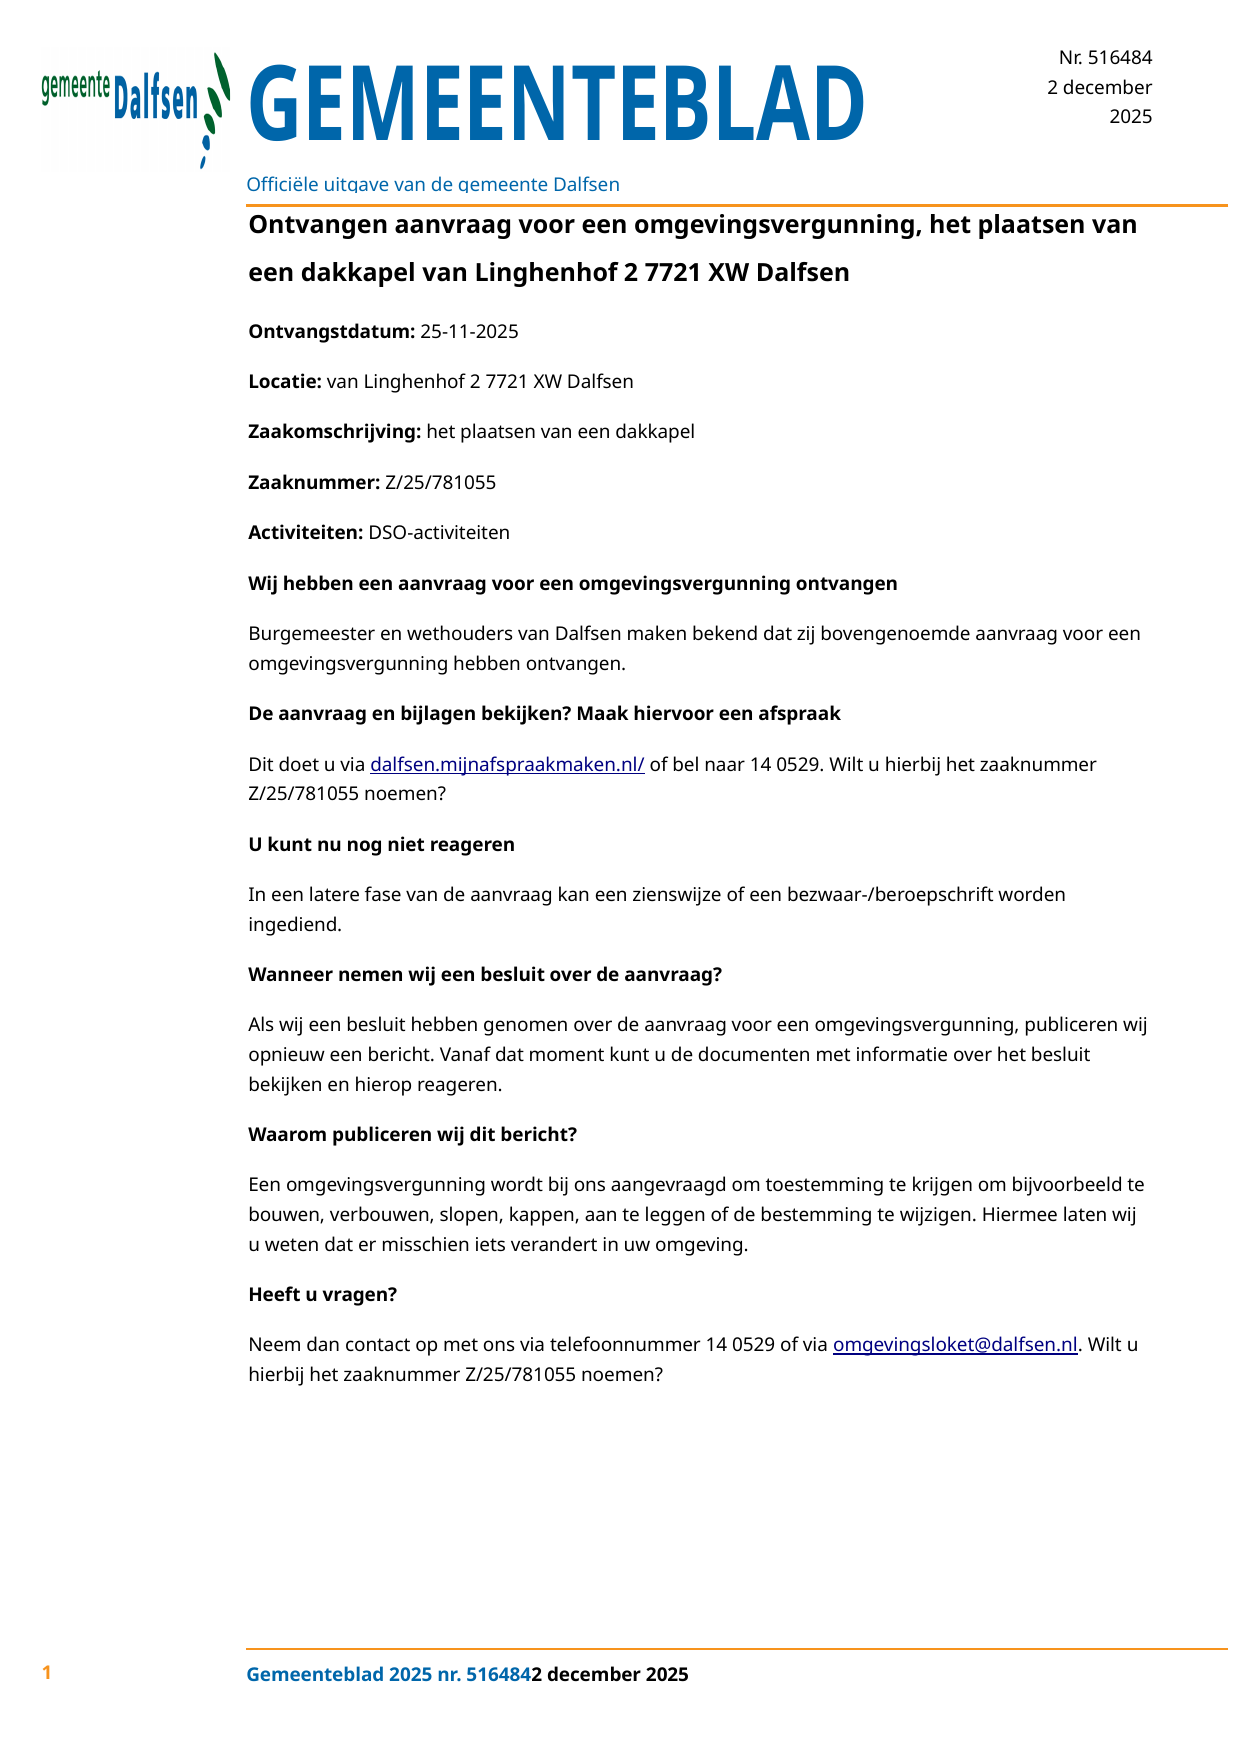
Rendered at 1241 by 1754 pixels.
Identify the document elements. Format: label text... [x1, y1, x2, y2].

text Zaaknummer: Z/25/781055 [248, 469, 1152, 495]
text Neem dan contact op met ons via telefoonnummer 14 0529 of via omgevingsloket@dalfsen.nl. Wilt u hierbij het zaaknummer Z/25/781055 noemen? [248, 1332, 1152, 1387]
text U kunt nu nog niet reageren [248, 831, 1152, 857]
text Activiteiten: DSO-activiteiten [248, 519, 1152, 545]
text Heeft u vragen? [248, 1281, 1152, 1307]
text Wij hebben een aanvraag voor een omgevingsvergunning ontvangen [248, 570, 1152, 596]
text Een omgevingsvergunning wordt bij ons aangevraagd om toestemming te krijgen om bijvoorbeeld te bouwen, verbouwen, slopen, kappen, aan te leggen of de bestemming te wijzigen. Hiermee laten wij u weten dat er misschien iets verandert in uw omgeving. [248, 1172, 1152, 1257]
text Ontvangstdatum: 25-11-2025 [248, 318, 1152, 344]
text Zaakomschrijving: het plaatsen van een dakkapel [248, 419, 1152, 444]
text Wanneer nemen wij een besluit over de aanvraag? [248, 961, 1152, 987]
text Waarom publiceren wij dit bericht? [248, 1121, 1152, 1147]
text Dit doet u via dalfsen.mijnafspraakmaken.nl/ of bel naar 14 0529. Wilt u hierbij het zaaknummer Z/25/781055 noemen? [248, 751, 1152, 806]
text Burgemeester en wethouders van Dalfsen maken bekend dat zij bovengenoemde aanvraag voor een omgevingsvergunning hebben ontvangen. [248, 620, 1152, 676]
text Als wij een besluit hebben genomen over de aanvraag voor een omgevingsvergunning, publiceren wij opnieuw een bericht. Vanaf dat moment kunt u de documenten met informatie over het besluit bekijken en hierop reageren. [248, 1012, 1152, 1097]
text De aanvraag en bijlagen bekijken? Maak hiervoor een afspraak [248, 700, 1152, 726]
text In een latere fase van de aanvraag kan een zienswijze of een bezwaar-/beroepschrift worden ingediend. [248, 881, 1152, 937]
text Locatie: van Linghenhof 2 7721 XW Dalfsen [248, 368, 1152, 394]
text Ontvangen aanvraag voor een omgevingsvergunning, het plaatsen van een dakkapel van Linghenhof 2 7721 XW Dalfsen [248, 207, 1152, 288]
picture [41, 47, 231, 172]
